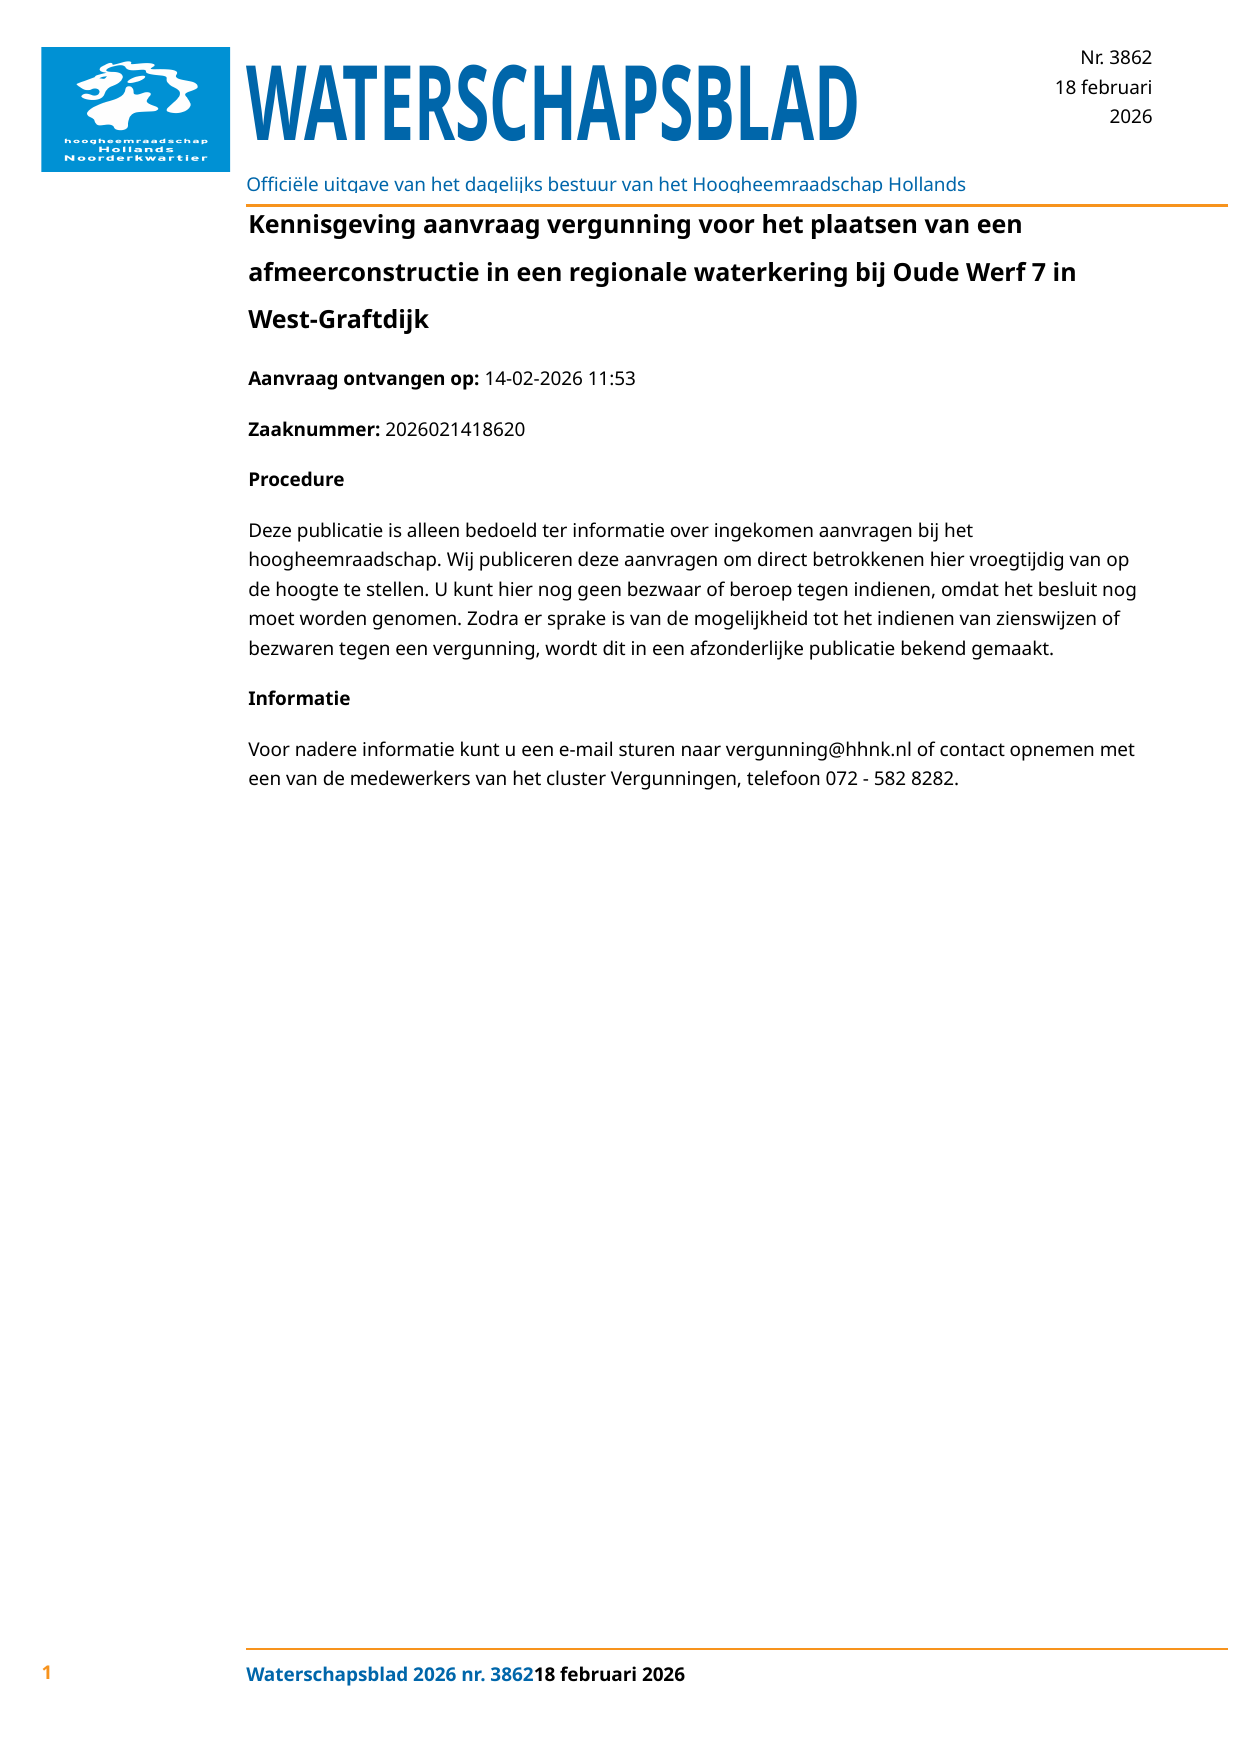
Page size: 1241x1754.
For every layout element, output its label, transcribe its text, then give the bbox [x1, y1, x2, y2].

picture [129, 76, 144, 82]
text Aanvraag ontvangen op: 14-02-2026 11:53 [248, 366, 1152, 391]
picture [88, 87, 157, 130]
text Zaaknummer: 2026021418620 [248, 416, 1152, 442]
text Voor nadere informatie kunt u een e-mail sturen naar vergunning@hhnk.nl of contact opnemen met een van de medewerkers van het cluster Vergunningen, telefoon 072 - 582 8282. [248, 736, 1152, 791]
picture [78, 64, 122, 99]
text Procedure [248, 466, 1152, 492]
text Kennisgeving aanvraag vergunning voor het plaatsen van een afmeerconstructie in een regionale waterkering bij Oude Werf 7 in West-Graftdijk [248, 207, 1152, 336]
text Informatie [248, 686, 1152, 711]
text Deze publicatie is alleen bedoeld ter informatie over ingekomen aanvragen bij het hoogheemraadschap. Wij publiceren deze aanvragen om direct betrokkenen hier vroegtijdig van op de hoogte te stellen. U kunt hier nog geen bezwaar of beroep tegen indienen, omdat het besluit nog moet worden genomen. Zodra er sprake is van de mogelijkheid tot het indienen van zienswijzen of bezwaren tegen een vergunning, wordt dit in een afzonderlijke publicatie bekend gemaakt. [248, 517, 1152, 661]
picture [118, 62, 197, 112]
